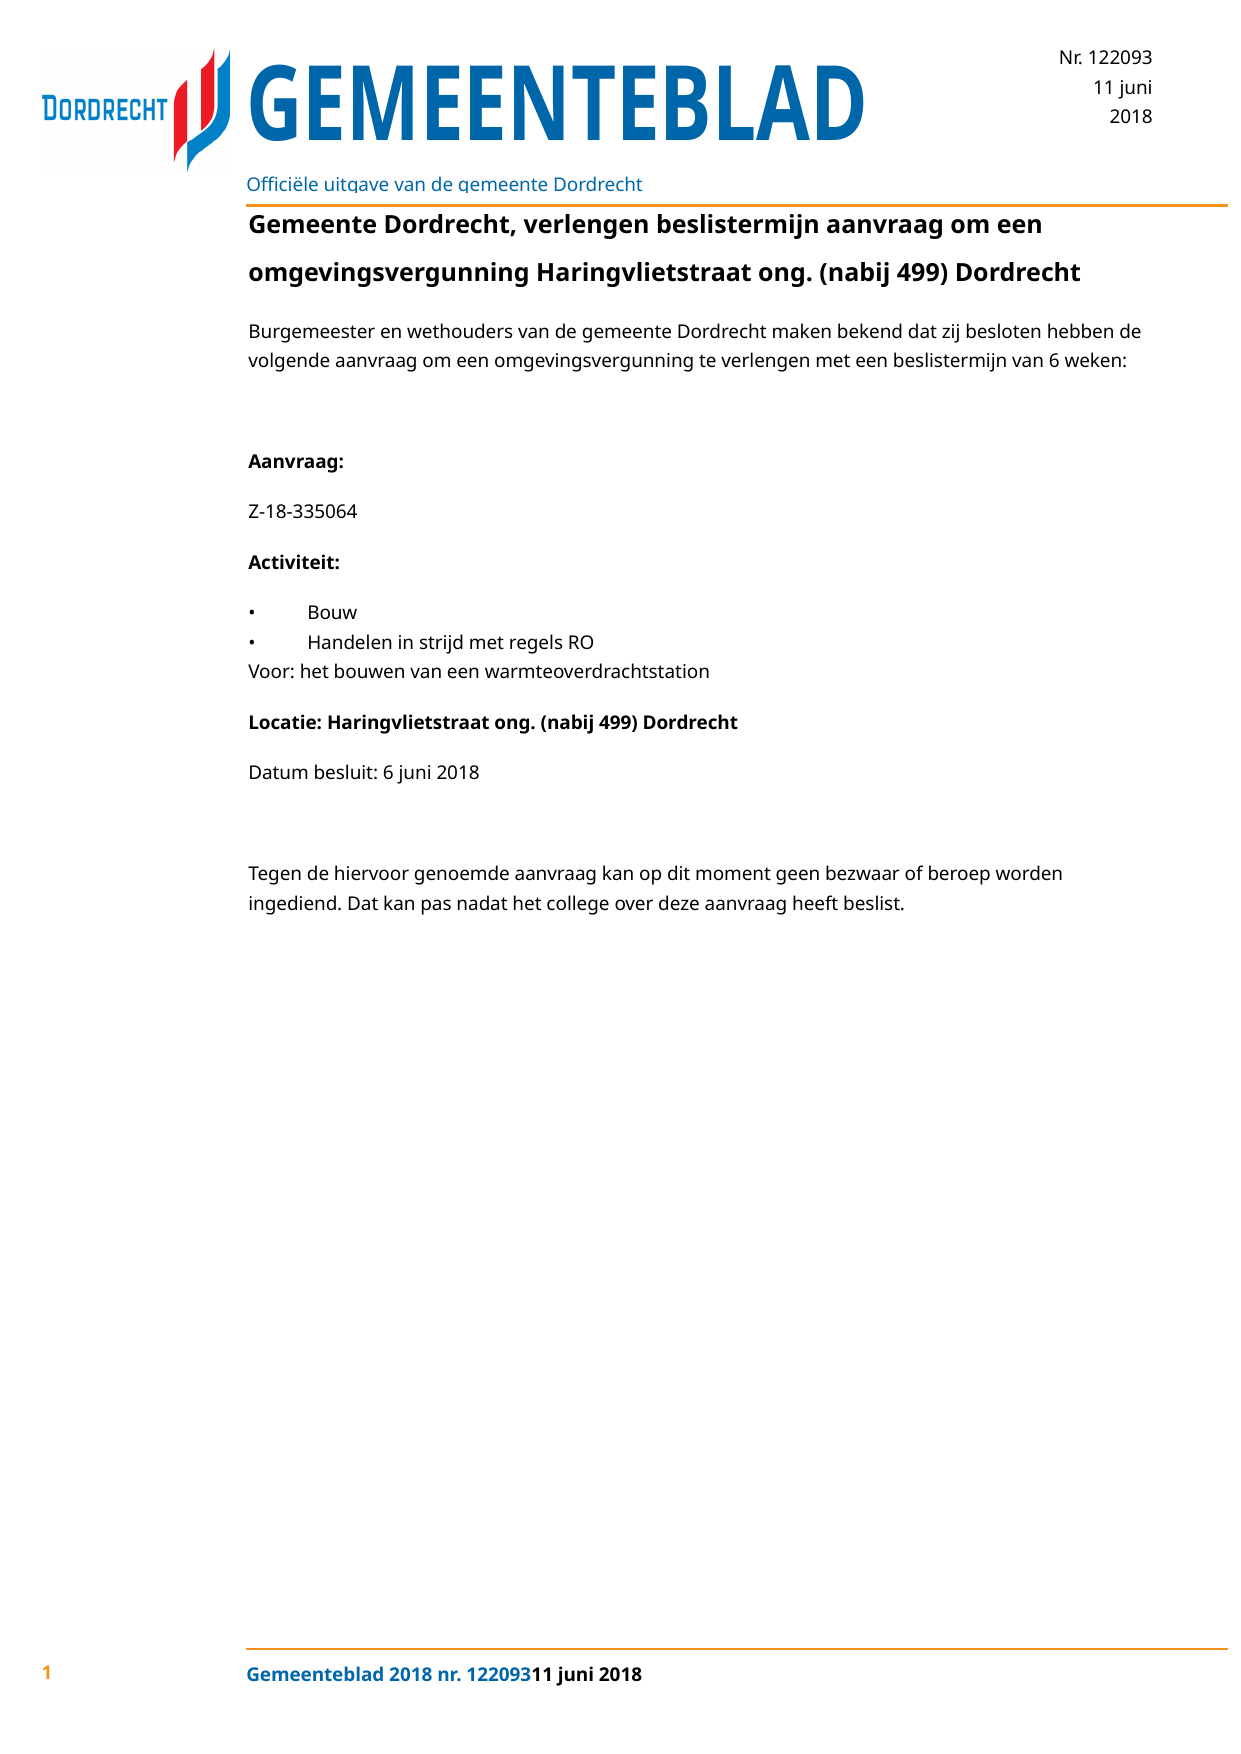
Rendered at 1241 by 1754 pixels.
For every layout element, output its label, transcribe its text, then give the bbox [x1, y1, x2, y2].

list Handelen in strijd met regels RO [248, 629, 1152, 655]
text Voor: het bouwen van een warmteoverdrachtstation [248, 659, 1152, 684]
text Gemeente Dordrecht, verlengen beslistermijn aanvraag om een omgevingsvergunning Haringvlietstraat ong. (nabij 499) Dordrecht [248, 207, 1152, 288]
text Burgemeester en wethouders van de gemeente Dordrecht maken bekend dat zij besloten hebben de volgende aanvraag om een omgevingsvergunning te verlengen met een beslistermijn van 6 weken: [248, 318, 1152, 373]
text Locatie: Haringvlietstraat ong. (nabij 499) Dordrecht [248, 709, 1152, 735]
text Datum besluit: 6 juni 2018 [248, 759, 1152, 785]
text Activiteit: [248, 549, 1152, 575]
text Z-18-335064 [248, 499, 1152, 524]
list Bouw [248, 599, 1152, 625]
text Tegen de hiervoor genoemde aanvraag kan op dit moment geen bezwaar of beroep worden ingediend. Dat kan pas nadat het college over deze aanvraag heeft beslist. [248, 860, 1152, 916]
picture [41, 47, 231, 172]
text Aanvraag: [248, 448, 1152, 474]
